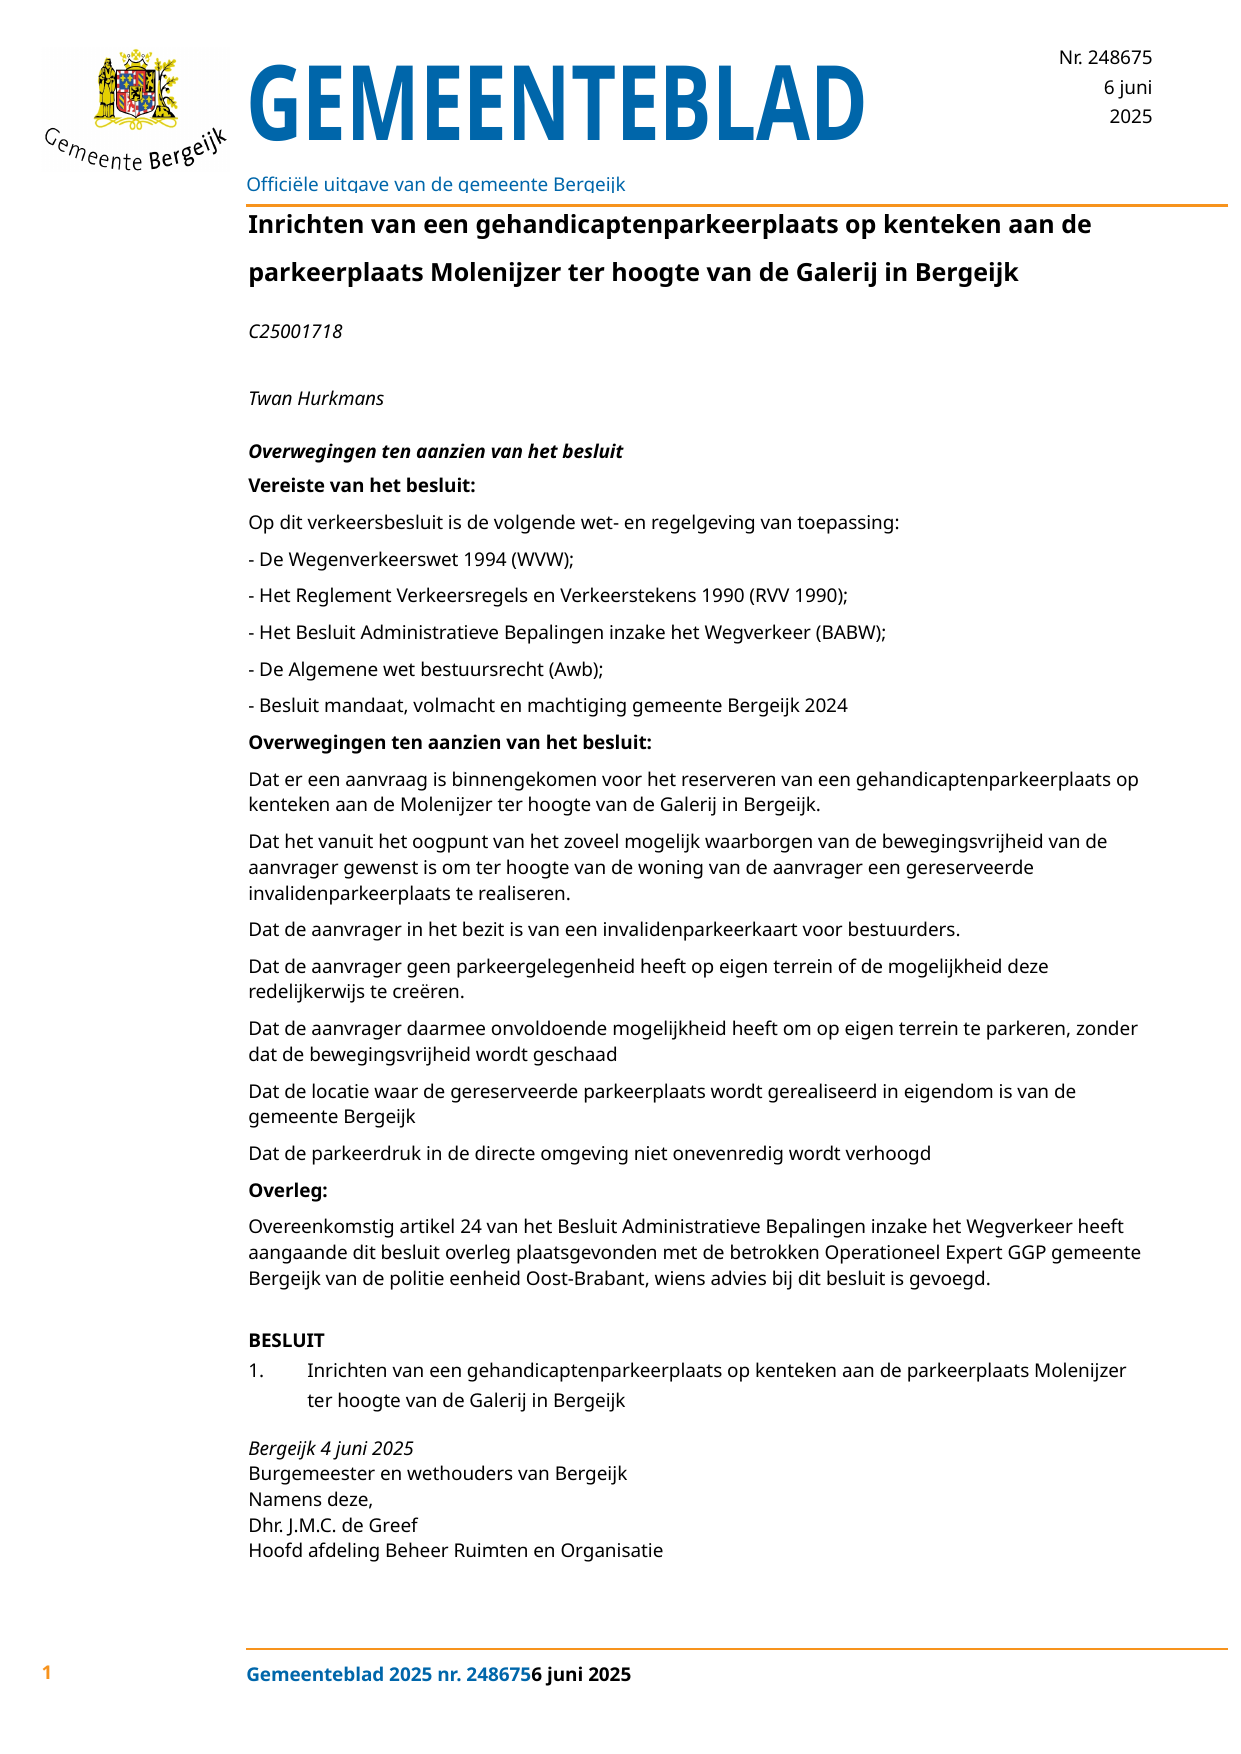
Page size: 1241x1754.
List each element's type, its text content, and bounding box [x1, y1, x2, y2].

text Dat de aanvrager geen parkeergelegenheid heeft op eigen terrein of de mogelijkheid deze redelijkerwijs te creëren. [248, 953, 1152, 1004]
text C25001718 [248, 318, 1152, 344]
text Vereiste van het besluit: [248, 472, 1152, 498]
text Bergeijk 4 juni 2025 [248, 1435, 1152, 1460]
text Namens deze, [248, 1486, 1152, 1512]
text Twan Hurkmans [248, 386, 1152, 411]
text - Het Besluit Administratieve Bepalingen inzake het Wegverkeer (BABW); [248, 619, 1152, 645]
text Dat het vanuit het oogpunt van het zoveel mogelijk waarborgen van de bewegingsvrijheid van de aanvrager gewenst is om ter hoogte van de woning van de aanvrager een gereserveerde invalidenparkeerplaats te realiseren. [248, 828, 1152, 905]
text Overeenkomstig artikel 24 van het Besluit Administratieve Bepalingen inzake het Wegverkeer heeft aangaande dit besluit overleg plaatsgevonden met de betrokken Operationeel Expert GGP gemeente Bergeijk van de politie eenheid Oost-Brabant, wiens advies bij dit besluit is gevoegd. [248, 1213, 1152, 1291]
text Overwegingen ten aanzien van het besluit [248, 438, 1152, 464]
text Dat er een aanvraag is binnengekomen voor het reserveren van een gehandicaptenparkeerplaats op kenteken aan de Molenijzer ter hoogte van de Galerij in Bergeijk. [248, 766, 1152, 817]
text - De Algemene wet bestuursrecht (Awb); [248, 656, 1152, 682]
list Inrichten van een gehandicaptenparkeerplaats op kenteken aan de parkeerplaats Molenijzer ter hoogte van de Galerij in Bergeijk [248, 1357, 1152, 1413]
text - Het Reglement Verkeersregels en Verkeerstekens 1990 (RVV 1990); [248, 582, 1152, 608]
text Inrichten van een gehandicaptenparkeerplaats op kenteken aan de parkeerplaats Molenijzer ter hoogte van de Galerij in Bergeijk [248, 207, 1152, 288]
text Dat de parkeerdruk in de directe omgeving niet onevenredig wordt verhoogd [248, 1140, 1152, 1166]
text Burgemeester en wethouders van Bergeijk [248, 1460, 1152, 1486]
text Dat de aanvrager daarmee onvoldoende mogelijkheid heeft om op eigen terrein te parkeren, zonder dat de bewegingsvrijheid wordt geschaad [248, 1015, 1152, 1067]
text Dhr. J.M.C. de Greef [248, 1512, 1152, 1538]
picture [41, 47, 231, 172]
text Dat de locatie waar de gereserveerde parkeerplaats wordt gerealiseerd in eigendom is van de gemeente Bergeijk [248, 1078, 1152, 1129]
text - Besluit mandaat, volmacht en machtiging gemeente Bergeijk 2024 [248, 692, 1152, 718]
text Hoofd afdeling Beheer Ruimten en Organisatie [248, 1538, 1152, 1563]
text - De Wegenverkeerswet 1994 (WVW); [248, 546, 1152, 572]
text Overwegingen ten aanzien van het besluit: [248, 729, 1152, 755]
text Op dit verkeersbesluit is de volgende wet- en regelgeving van toepassing: [248, 509, 1152, 535]
text BESLUIT [248, 1328, 1152, 1353]
text Overleg: [248, 1177, 1152, 1203]
text Dat de aanvrager in het bezit is van een invalidenparkeerkaart voor bestuurders. [248, 916, 1152, 942]
